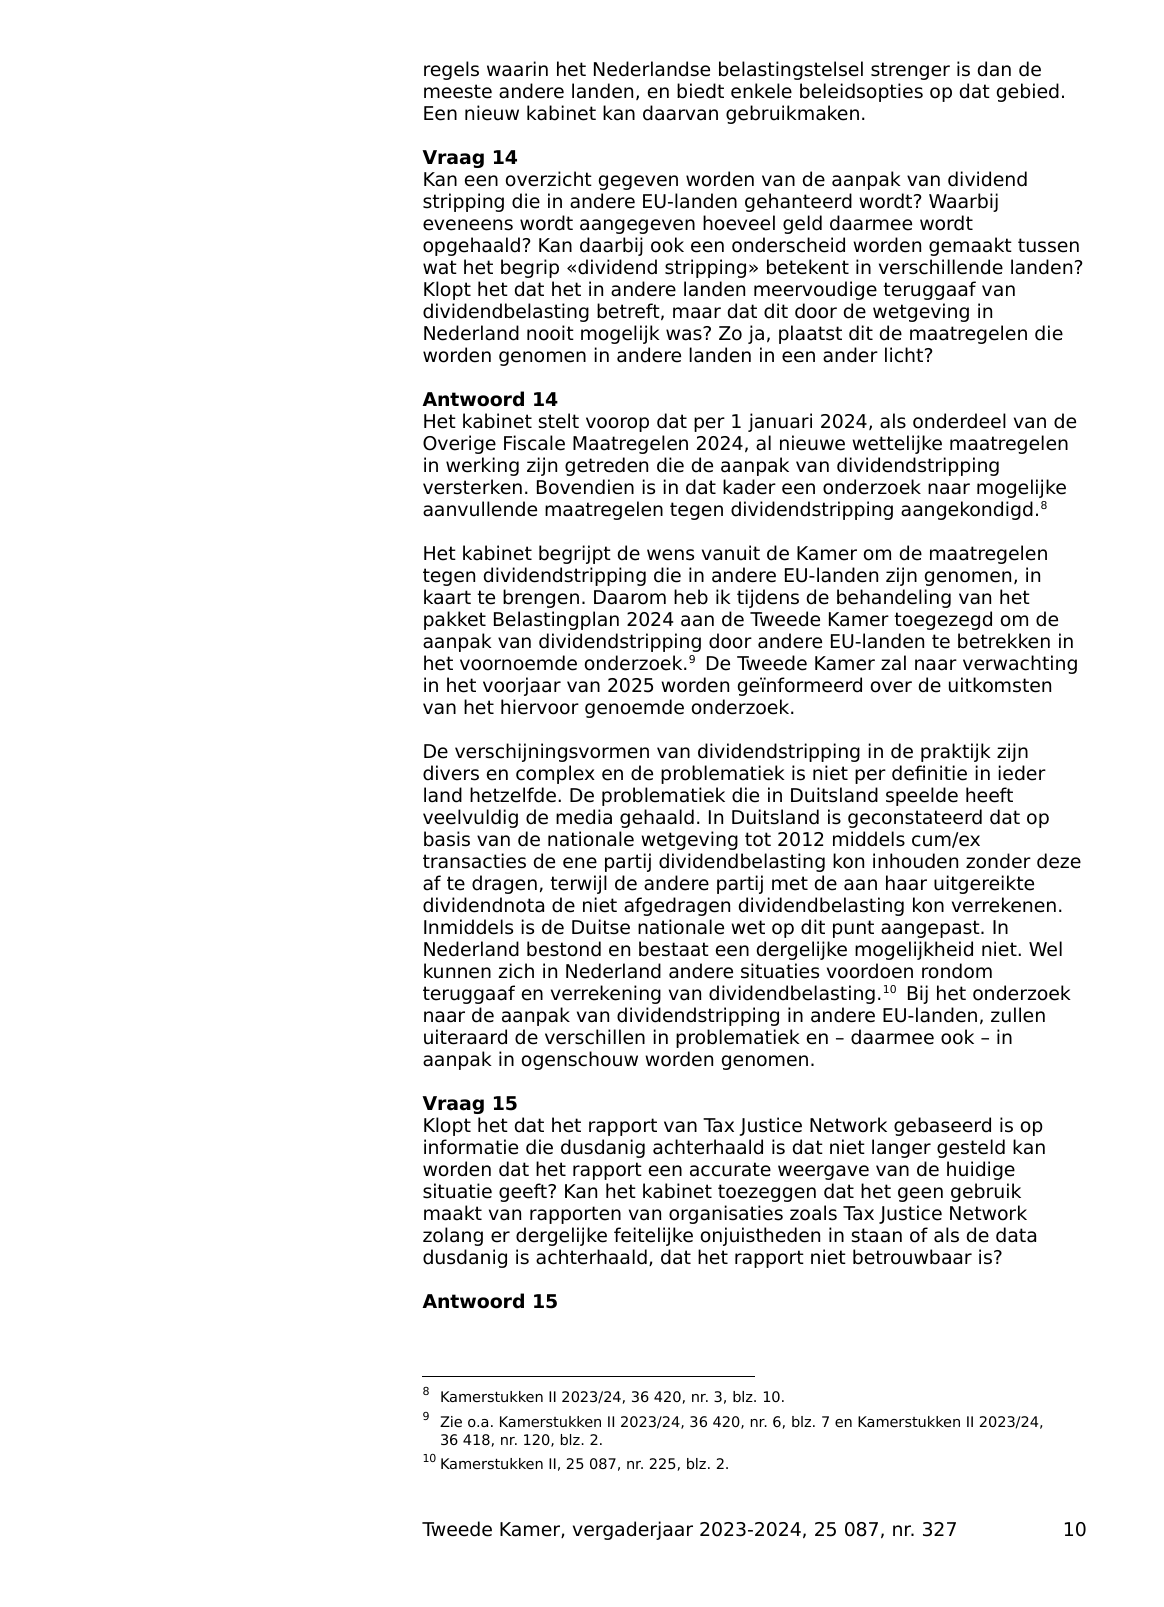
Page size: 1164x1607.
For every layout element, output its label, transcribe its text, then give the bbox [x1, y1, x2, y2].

text Kamerstukken II 2023/24, 36 420, nr. 3, blz. 10. [422, 1385, 1087, 1407]
text Het kabinet stelt voorop dat per 1 januari 2024, als onderdeel van de Overige Fiscale Maatregelen 2024, al nieuwe wettelijke maatregelen in werking zijn getreden die de aanpak van dividendstripping versterken. Bovendien is in dat kader een onderzoek naar mogelijke aanvullende maatregelen tegen dividendstripping aangekondigd. [422, 411, 1087, 521]
text Kamerstukken II, 25 087, nr. 225, blz. 2. [422, 1452, 1087, 1474]
text regels waarin het Nederlandse belastingstelsel strenger is dan de meeste andere landen, en biedt enkele beleidsopties op dat gebied. Een nieuw kabinet kan daarvan gebruikmaken. [422, 59, 1087, 125]
text Het kabinet begrijpt de wens vanuit de Kamer om de maatregelen tegen dividendstripping die in andere EU-landen zijn genomen, in kaart te brengen. Daarom heb ik tijdens de behandeling van het pakket Belastingplan 2024 aan de Tweede Kamer toegezegd om de aanpak van dividendstripping door andere EU-landen te betrekken in het voornoemde onderzoek. De Tweede Kamer zal naar verwachting in het voorjaar van 2025 worden geïnformeerd over de uitkomsten van het hiervoor genoemde onderzoek. [422, 543, 1087, 719]
text Zie o.a. Kamerstukken II 2023/24, 36 420, nr. 6, blz. 7 en Kamerstukken II 2023/24, 36 418, nr. 120, blz. 2. [422, 1410, 1087, 1449]
text Klopt het dat het rapport van Tax Justice Network gebaseerd is op informatie die dusdanig achterhaald is dat niet langer gesteld kan worden dat het rapport een accurate weergave van de huidige situatie geeft? Kan het kabinet toezeggen dat het geen gebruik maakt van rapporten van organisaties zoals Tax Justice Network zolang er dergelijke feitelijke onjuistheden in staan of als de data dusdanig is achterhaald, dat het rapport niet betrouwbaar is? [422, 1115, 1087, 1269]
text Kan een overzicht gegeven worden van de aanpak van dividend stripping die in andere EU-landen gehanteerd wordt? Waarbij eveneens wordt aangegeven hoeveel geld daarmee wordt opgehaald? Kan daarbij ook een onderscheid worden gemaakt tussen wat het begrip «dividend stripping» betekent in verschillende landen? Klopt het dat het in andere landen meervoudige teruggaaf van dividendbelasting betreft, maar dat dit door de wetgeving in Nederland nooit mogelijk was? Zo ja, plaatst dit de maatregelen die worden genomen in andere landen in een ander licht? [422, 169, 1087, 367]
text Vraag 14 [422, 147, 1087, 169]
text Antwoord 15 [422, 1291, 1087, 1313]
text Antwoord 14 [422, 389, 1087, 411]
text De verschijningsvormen van dividendstripping in de praktijk zijn divers en complex en de problematiek is niet per definitie in ieder land hetzelfde. De problematiek die in Duitsland speelde heeft veelvuldig de media gehaald. In Duitsland is geconstateerd dat op basis van de nationale wetgeving tot 2012 middels cum/ex transacties de ene partij dividendbelasting kon inhouden zonder deze af te dragen, terwijl de andere partij met de aan haar uitgereikte dividendnota de niet afgedragen dividendbelasting kon verrekenen. Inmiddels is de Duitse nationale wet op dit punt aangepast. In Nederland bestond en bestaat een dergelijke mogelijkheid niet. Wel kunnen zich in Nederland andere situaties voordoen rondom teruggaaf en verrekening van dividendbelasting. Bij het onderzoek naar de aanpak van dividendstripping in andere EU-landen, zullen uiteraard de verschillen in problematiek en – daarmee ook – in aanpak in ogenschouw worden genomen. [422, 741, 1087, 1071]
text Vraag 15 [422, 1093, 1087, 1115]
